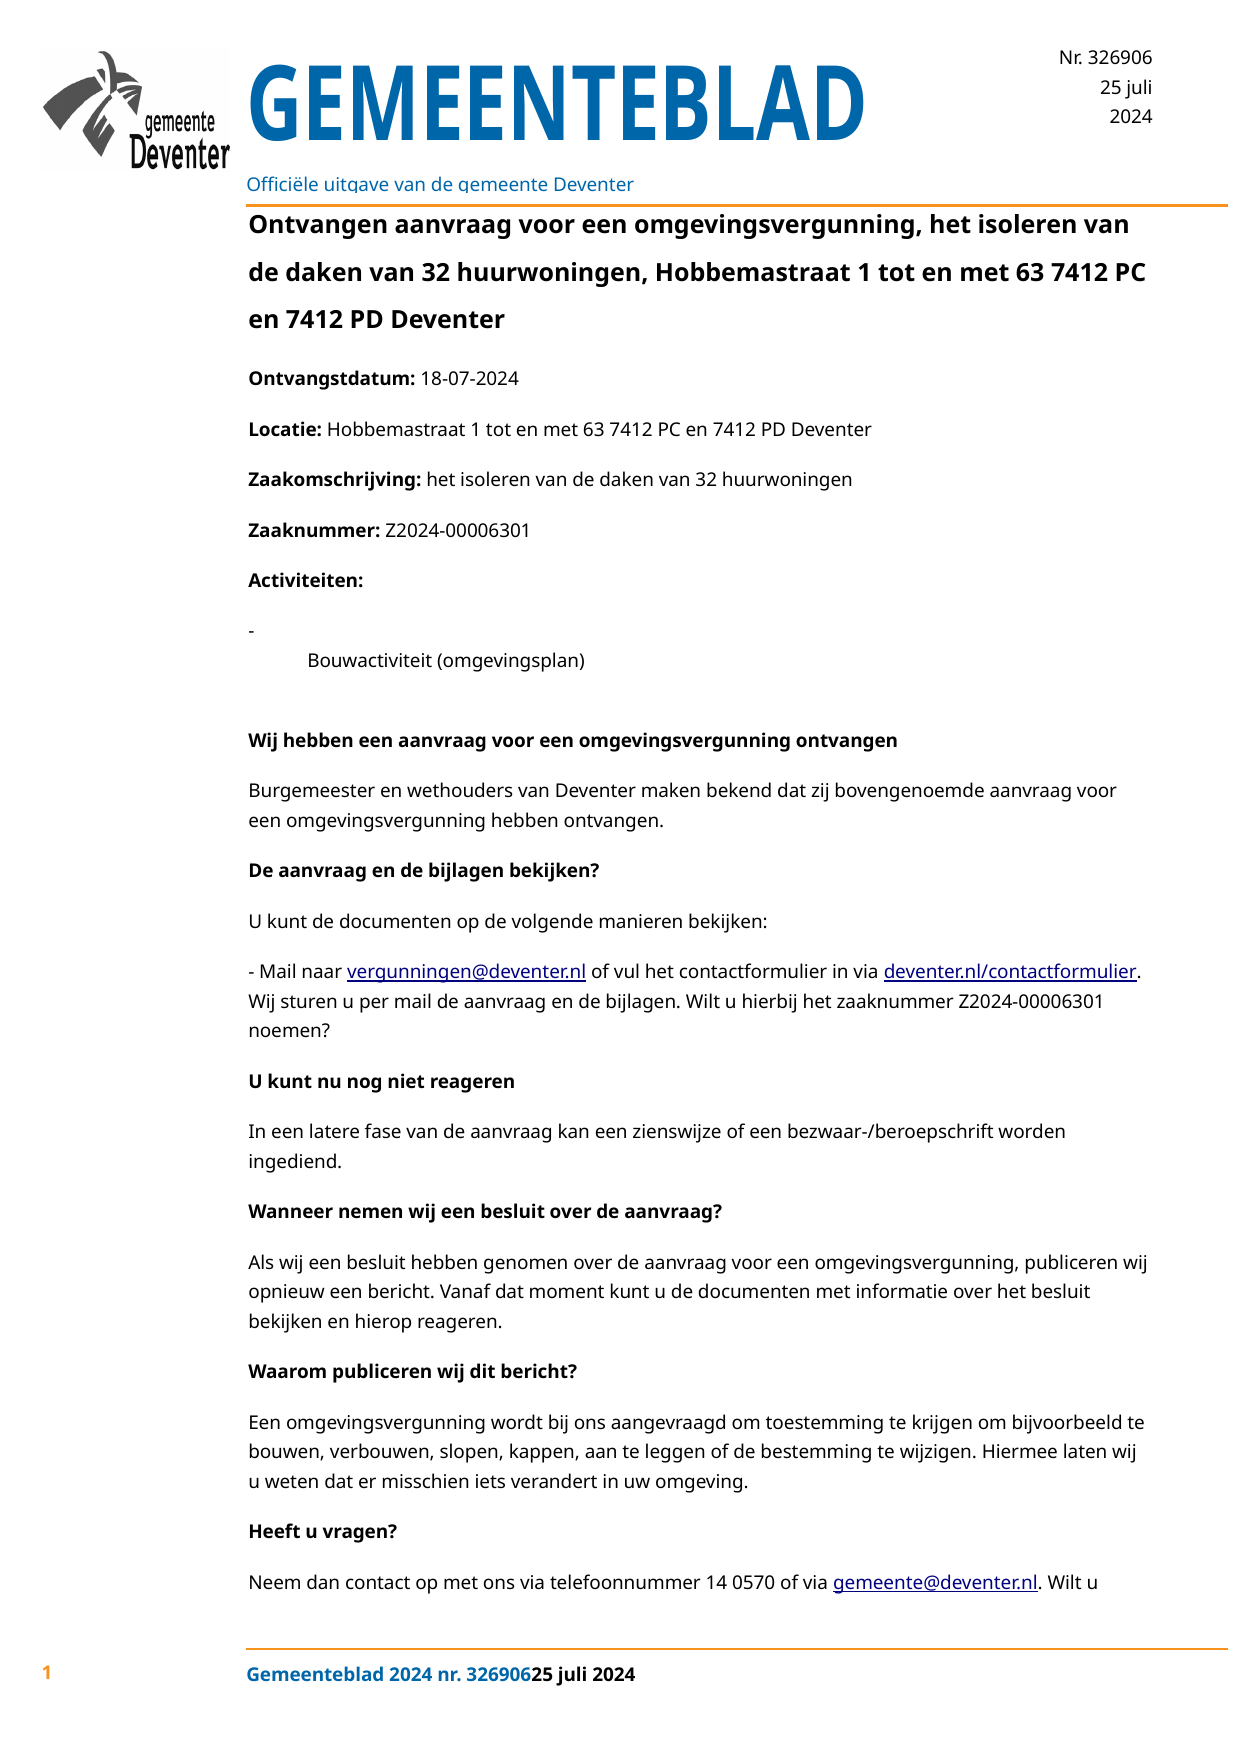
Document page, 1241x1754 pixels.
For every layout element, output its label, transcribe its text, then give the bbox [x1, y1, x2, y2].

picture [41, 47, 231, 172]
text Ontvangstdatum: 18-07-2024 [248, 366, 1152, 391]
text Zaaknummer: Z2024-00006301 [248, 517, 1152, 542]
text In een latere fase van de aanvraag kan een zienswijze of een bezwaar-/beroepschrift worden ingediend. [248, 1118, 1152, 1174]
text Burgemeester en wethouders van Deventer maken bekend dat zij bovengenoemde aanvraag voor een omgevingsvergunning hebben ontvangen. [248, 778, 1152, 833]
text - Mail naar vergunningen@deventer.nl of vul het contactformulier in via deventer.nl/contactformulier. Wij sturen u per mail de aanvraag en de bijlagen. Wilt u hierbij het zaaknummer Z2024-00006301 noemen? [248, 958, 1152, 1043]
text Heeft u vragen? [248, 1518, 1152, 1544]
text Ontvangen aanvraag voor een omgevingsvergunning, het isoleren van de daken van 32 huurwoningen, Hobbemastraat 1 tot en met 63 7412 PC en 7412 PD Deventer [248, 207, 1152, 336]
text Wij hebben een aanvraag voor een omgevingsvergunning ontvangen [248, 727, 1152, 753]
text Als wij een besluit hebben genomen over de aanvraag voor een omgevingsvergunning, publiceren wij opnieuw een bericht. Vanaf dat moment kunt u de documenten met informatie over het besluit bekijken en hierop reageren. [248, 1249, 1152, 1334]
text Een omgevingsvergunning wordt bij ons aangevraagd om toestemming te krijgen om bijvoorbeeld te bouwen, verbouwen, slopen, kappen, aan te leggen of de bestemming te wijzigen. Hiermee laten wij u weten dat er misschien iets verandert in uw omgeving. [248, 1409, 1152, 1494]
text U kunt de documenten op de volgende manieren bekijken: [248, 908, 1152, 934]
text U kunt nu nog niet reageren [248, 1068, 1152, 1094]
list Bouwactiviteit (omgevingsplan) [248, 647, 1152, 673]
text Zaakomschrijving: het isoleren van de daken van 32 huurwoningen [248, 466, 1152, 492]
text Activiteiten: [248, 567, 1152, 593]
text Wanneer nemen wij een besluit over de aanvraag? [248, 1198, 1152, 1224]
text Waarom publiceren wij dit bericht? [248, 1358, 1152, 1384]
text Neem dan contact op met ons via telefoonnummer 14 0570 of via gemeente@deventer.nl. Wilt u [248, 1569, 1152, 1594]
text De aanvraag en de bijlagen bekijken? [248, 858, 1152, 883]
text Locatie: Hobbemastraat 1 tot en met 63 7412 PC en 7412 PD Deventer [248, 416, 1152, 442]
